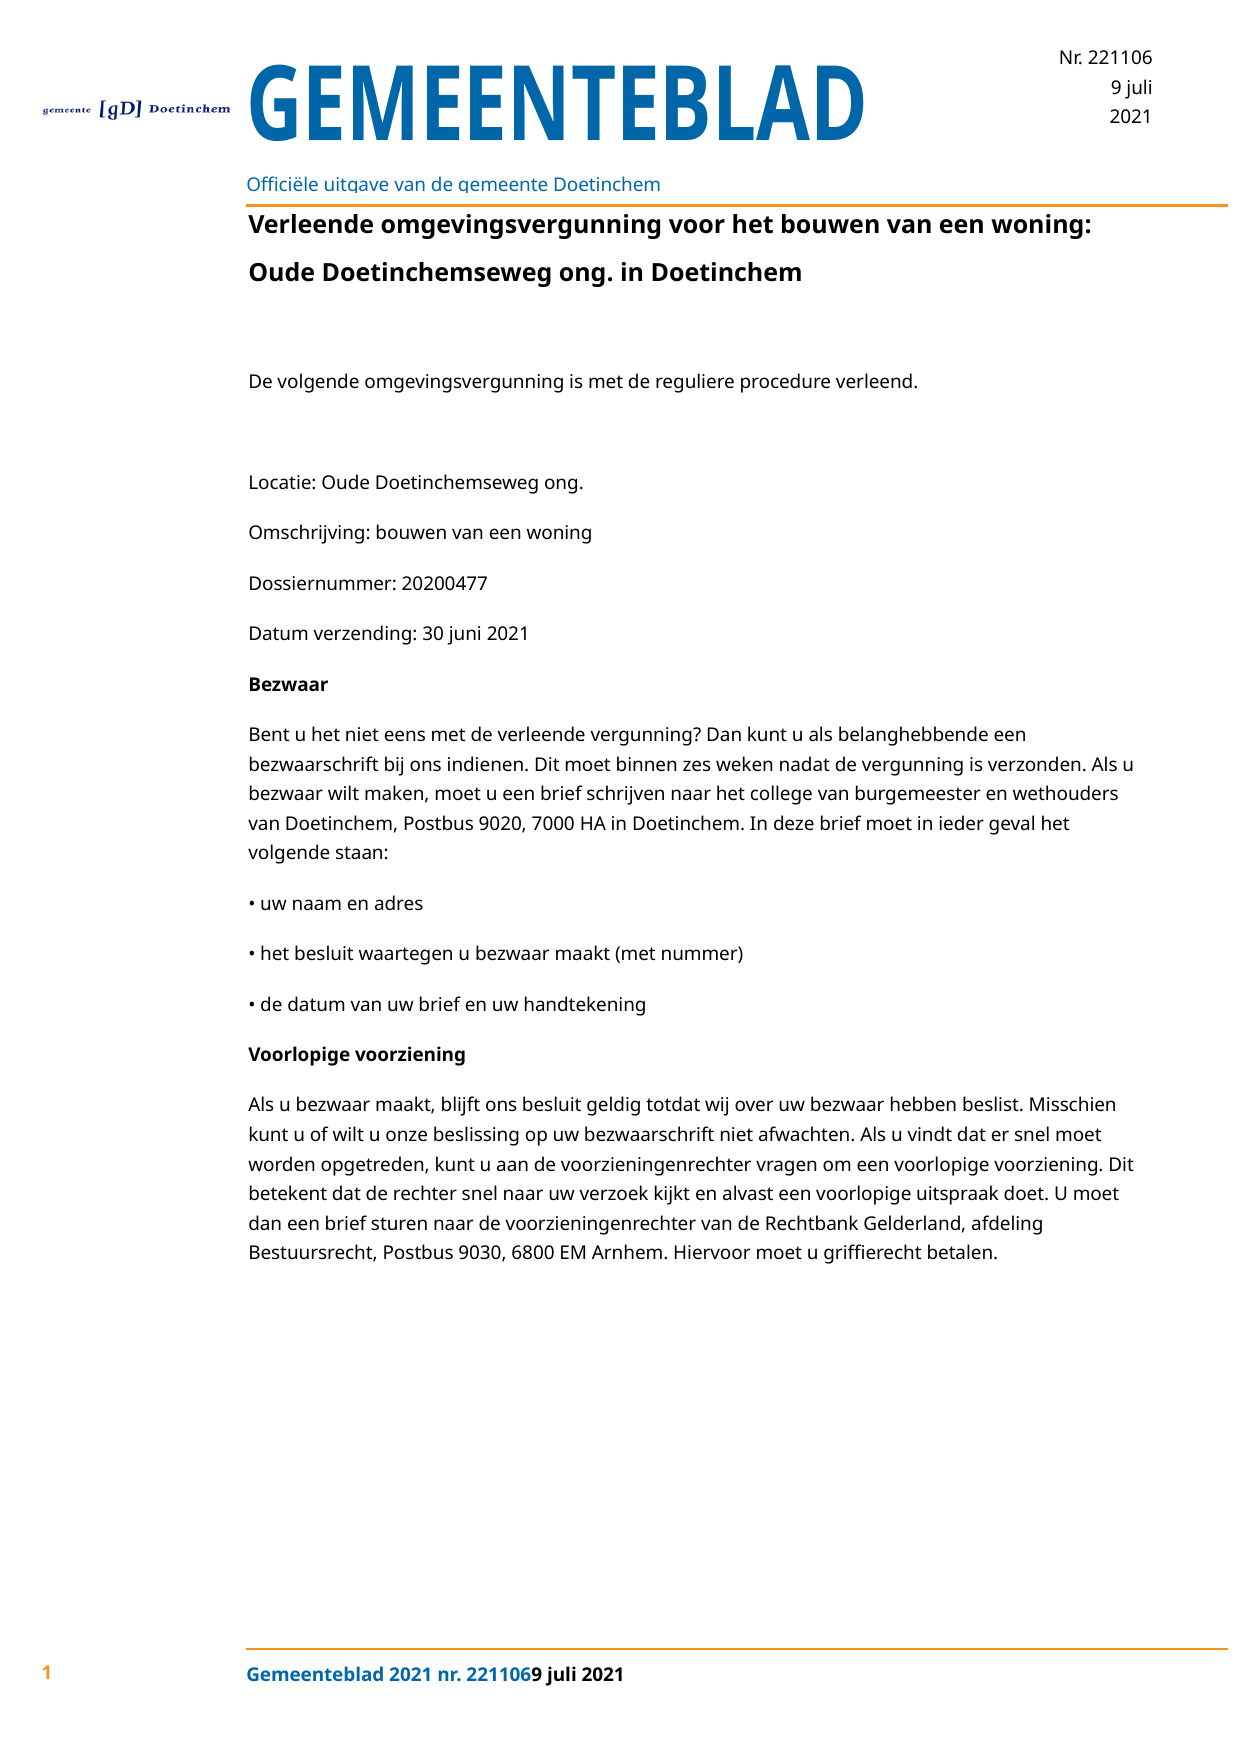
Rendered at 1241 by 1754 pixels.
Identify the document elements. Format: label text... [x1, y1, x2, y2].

text Verleende omgevingsvergunning voor het bouwen van een woning: Oude Doetinchemseweg ong. in Doetinchem [248, 207, 1152, 288]
text Datum verzending: 30 juni 2021 [248, 620, 1152, 646]
text • de datum van uw brief en uw handtekening [248, 991, 1152, 1017]
text • uw naam en adres [248, 890, 1152, 916]
text • het besluit waartegen u bezwaar maakt (met nummer) [248, 940, 1152, 966]
text Omschrijving: bouwen van een woning [248, 519, 1152, 545]
text Voorlopige voorziening [248, 1041, 1152, 1067]
text De volgende omgevingsvergunning is met de reguliere procedure verleend. [248, 368, 1152, 394]
text Bent u het niet eens met de verleende vergunning? Dan kunt u als belanghebbende een bezwaarschrift bij ons indienen. Dit moet binnen zes weken nadat de vergunning is verzonden. Als u bezwaar wilt maken, moet u een brief schrijven naar het college van burgemeester en wethouders van Doetinchem, Postbus 9020, 7000 HA in Doetinchem. In deze brief moet in ieder geval het volgende staan: [248, 721, 1152, 865]
picture [41, 47, 231, 172]
text Locatie: Oude Doetinchemseweg ong. [248, 469, 1152, 495]
text Als u bezwaar maakt, blijft ons besluit geldig totdat wij over uw bezwaar hebben beslist. Misschien kunt u of wilt u onze beslissing op uw bezwaarschrift niet afwachten. Als u vindt dat er snel moet worden opgetreden, kunt u aan de voorzieningenrechter vragen om een voorlopige voorziening. Dit betekent dat de rechter snel naar uw verzoek kijkt en alvast een voorlopige uitspraak doet. U moet dan een brief sturen naar de voorzieningenrechter van de Rechtbank Gelderland, afdeling Bestuursrecht, Postbus 9030, 6800 EM Arnhem. Hiervoor moet u griffierecht betalen. [248, 1092, 1152, 1265]
text Dossiernummer: 20200477 [248, 570, 1152, 596]
text Bezwaar [248, 671, 1152, 697]
